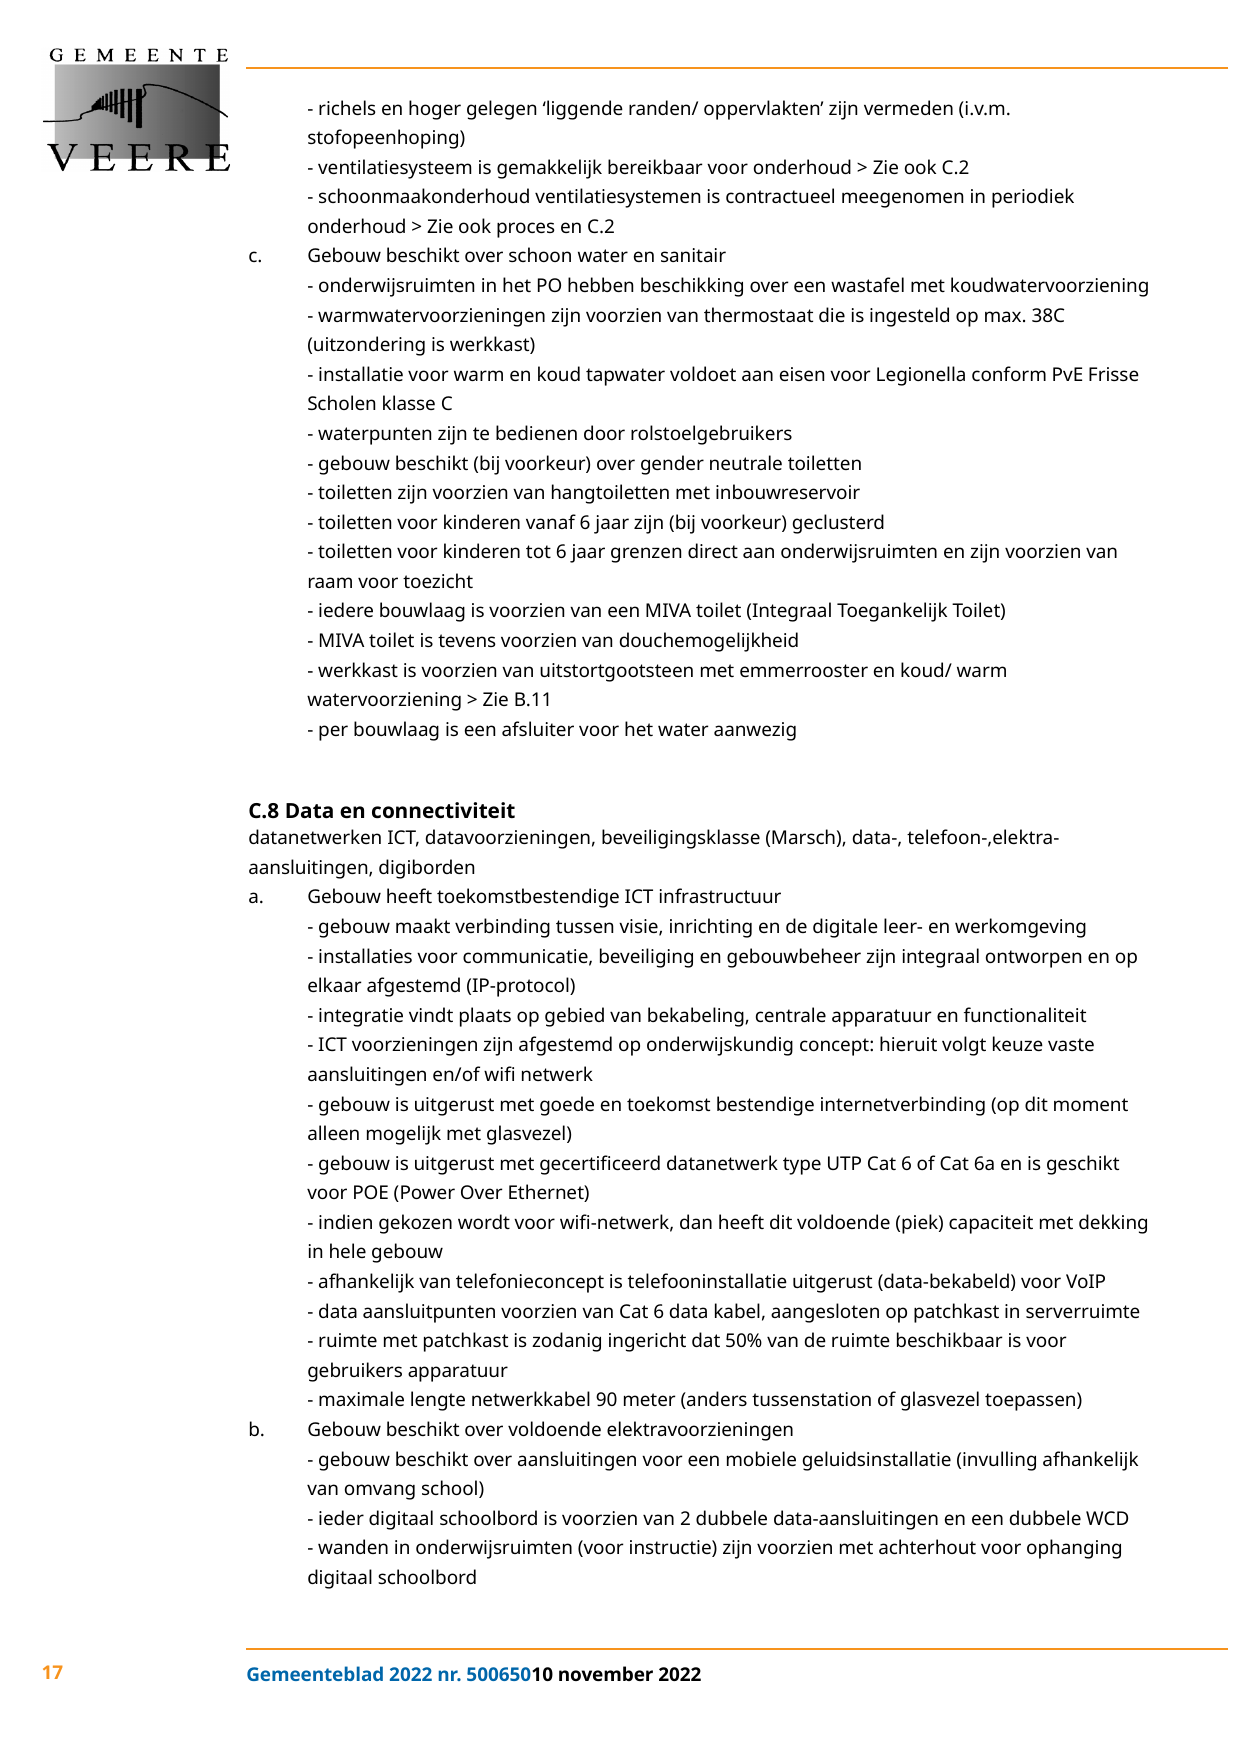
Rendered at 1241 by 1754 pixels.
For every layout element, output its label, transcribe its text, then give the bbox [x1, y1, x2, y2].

list - ruimte met patchkast is zodanig ingericht dat 50% van de ruimte beschikbaar is voor gebruikers apparatuur [248, 1327, 1152, 1383]
list - gebouw beschikt (bij voorkeur) over gender neutrale toiletten [248, 450, 1152, 476]
list - gebouw is uitgerust met goede en toekomst bestendige internetverbinding (op dit moment alleen mogelijk met glasvezel) [248, 1091, 1152, 1146]
list - indien gekozen wordt voor wifi-netwerk, dan heeft dit voldoende (piek) capaciteit met dekking in hele gebouw [248, 1209, 1152, 1264]
list - gebouw is uitgerust met gecertificeerd datanetwerk type UTP Cat 6 of Cat 6a en is geschikt voor POE (Power Over Ethernet) [248, 1150, 1152, 1205]
list - werkkast is voorzien van uitstortgootsteen met emmerrooster en koud/ warm watervoorziening > Zie B.11 [248, 657, 1152, 712]
list - toiletten voor kinderen tot 6 jaar grenzen direct aan onderwijsruimten en zijn voorzien van raam voor toezicht [248, 538, 1152, 594]
list - maximale lengte netwerkkabel 90 meter (anders tussenstation of glasvezel toepassen) [248, 1387, 1152, 1412]
list - wanden in onderwijsruimten (voor instructie) zijn voorzien met achterhout voor ophanging digitaal schoolbord [248, 1534, 1152, 1590]
list Gebouw beschikt over schoon water en sanitair [248, 243, 1152, 268]
list - installaties voor communicatie, beveiliging en gebouwbeheer zijn integraal ontworpen en op elkaar afgestemd (IP-protocol) [248, 943, 1152, 998]
list - ventilatiesysteem is gemakkelijk bereikbaar voor onderhoud > Zie ook C.2 [248, 154, 1152, 180]
list - richels en hoger gelegen ‘liggende randen/ oppervlakten’ zijn vermeden (i.v.m. stofopeenhoping) [248, 95, 1152, 150]
list - onderwijsruimten in het PO hebben beschikking over een wastafel met koudwatervoorziening [248, 272, 1152, 298]
list - toiletten zijn voorzien van hangtoiletten met inbouwreservoir [248, 479, 1152, 505]
text C.8 Data en connectiviteit [248, 796, 1152, 824]
list - afhankelijk van telefonieconcept is telefooninstallatie uitgerust (data-bekabeld) voor VoIP [248, 1268, 1152, 1294]
text datanetwerken ICT, datavoorzieningen, beveiligingsklasse (Marsch), data-, telefoon-,elektra-aansluitingen, digiborden [248, 824, 1152, 880]
list - waterpunten zijn te bedienen door rolstoelgebruikers [248, 420, 1152, 446]
picture [41, 47, 231, 172]
list - iedere bouwlaag is voorzien van een MIVA toilet (Integraal Toegankelijk Toilet) [248, 598, 1152, 623]
list - ieder digitaal schoolbord is voorzien van 2 dubbele data-aansluitingen en een dubbele WCD [248, 1505, 1152, 1531]
list Gebouw heeft toekomstbestendige ICT infrastructuur [248, 884, 1152, 909]
list - gebouw maakt verbinding tussen visie, inrichting en de digitale leer- en werkomgeving [248, 913, 1152, 939]
list - MIVA toilet is tevens voorzien van douchemogelijkheid [248, 627, 1152, 653]
list - ICT voorzieningen zijn afgestemd op onderwijskundig concept: hieruit volgt keuze vaste aansluitingen en/of wifi netwerk [248, 1032, 1152, 1087]
list - installatie voor warm en koud tapwater voldoet aan eisen voor Legionella conform PvE Frisse Scholen klasse C [248, 361, 1152, 416]
list - integratie vindt plaats op gebied van bekabeling, centrale apparatuur en functionaliteit [248, 1002, 1152, 1028]
list - warmwatervoorzieningen zijn voorzien van thermostaat die is ingesteld op max. 38C (uitzondering is werkkast) [248, 302, 1152, 357]
list - data aansluitpunten voorzien van Cat 6 data kabel, aangesloten op patchkast in serverruimte [248, 1298, 1152, 1323]
list - gebouw beschikt over aansluitingen voor een mobiele geluidsinstallatie (invulling afhankelijk van omvang school) [248, 1446, 1152, 1501]
list Gebouw beschikt over voldoende elektravoorzieningen [248, 1416, 1152, 1442]
list - schoonmaakonderhoud ventilatiesystemen is contractueel meegenomen in periodiek onderhoud > Zie ook proces en C.2 [248, 183, 1152, 239]
list - per bouwlaag is een afsluiter voor het water aanwezig [248, 716, 1152, 742]
list - toiletten voor kinderen vanaf 6 jaar zijn (bij voorkeur) geclusterd [248, 509, 1152, 535]
